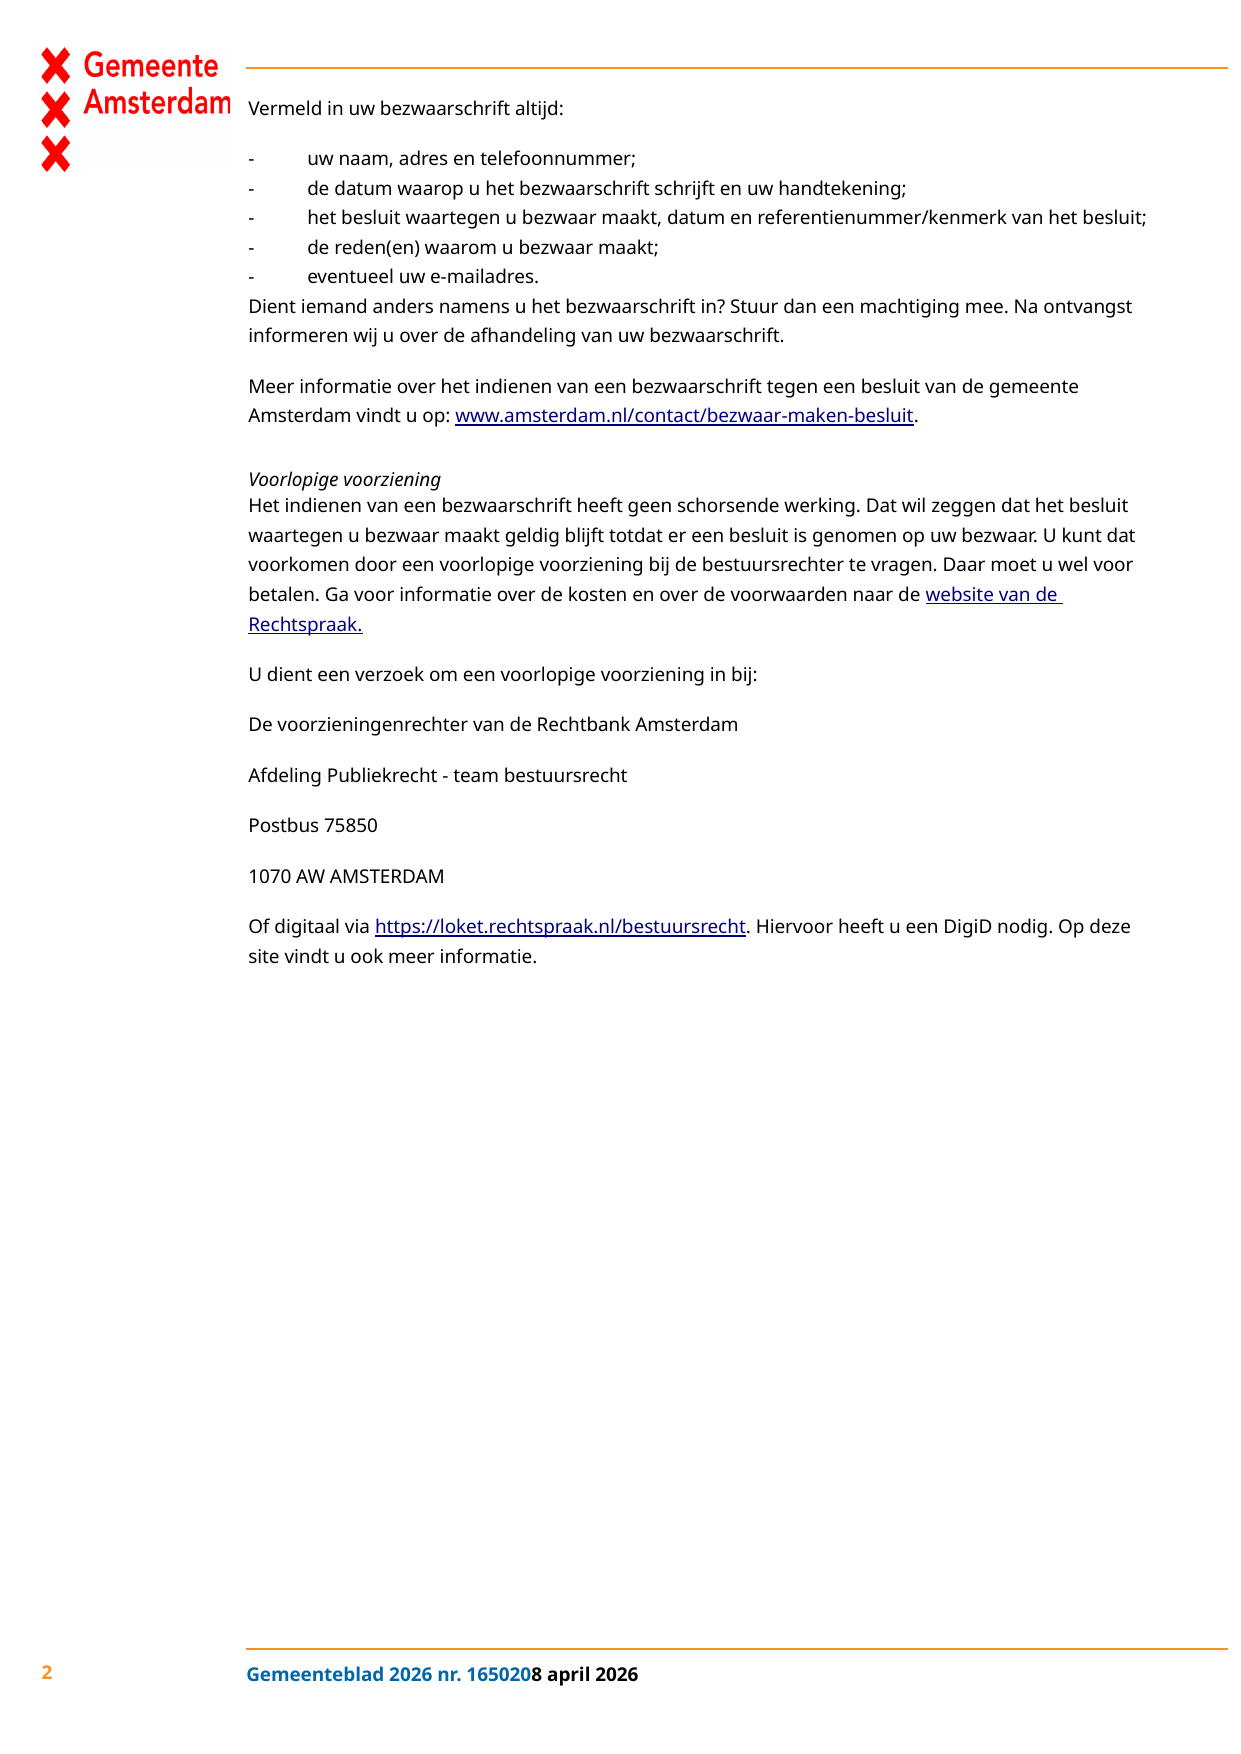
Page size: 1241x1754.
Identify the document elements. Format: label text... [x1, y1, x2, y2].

text De voorzieningenrechter van de Rechtbank Amsterdam [248, 712, 1152, 737]
list het besluit waartegen u bezwaar maakt, datum en referentienummer/kenmerk van het besluit; [248, 204, 1152, 230]
text U dient een verzoek om een voorlopige voorziening in bij: [248, 661, 1152, 687]
text 1070 AW AMSTERDAM [248, 863, 1152, 888]
text Het indienen van een bezwaarschrift heeft geen schorsende werking. Dat wil zeggen dat het besluit waartegen u bezwaar maakt geldig blijft totdat er een besluit is genomen op uw bezwaar. U kunt dat voorkomen door een voorlopige voorziening bij de bestuursrechter te vragen. Daar moet u wel voor betalen. Ga voor informatie over de kosten en over de voorwaarden naar de website van de Rechtspraak. [248, 492, 1152, 636]
text Afdeling Publiekrecht - team bestuursrecht [248, 762, 1152, 788]
text Meer informatie over het indienen van een bezwaarschrift tegen een besluit van de gemeente Amsterdam vindt u op: www.amsterdam.nl/contact/bezwaar-maken-besluit. [248, 373, 1152, 428]
list de reden(en) waarom u bezwaar maakt; [248, 234, 1152, 260]
text Of digitaal via https://loket.rechtspraak.nl/bestuursrecht. Hiervoor heeft u een DigiD nodig. Op deze site vindt u ook meer informatie. [248, 913, 1152, 968]
text Postbus 75850 [248, 812, 1152, 838]
list eventueel uw e-mailadres. [248, 263, 1152, 289]
text Voorlopige voorziening [248, 467, 1152, 492]
picture [41, 47, 231, 172]
list uw naam, adres en telefoonnummer; [248, 145, 1152, 171]
text Vermeld in uw bezwaarschrift altijd: [248, 95, 1152, 121]
list de datum waarop u het bezwaarschrift schrijft en uw handtekening; [248, 175, 1152, 201]
text Dient iemand anders namens u het bezwaarschrift in? Stuur dan een machtiging mee. Na ontvangst informeren wij u over de afhandeling van uw bezwaarschrift. [248, 293, 1152, 348]
